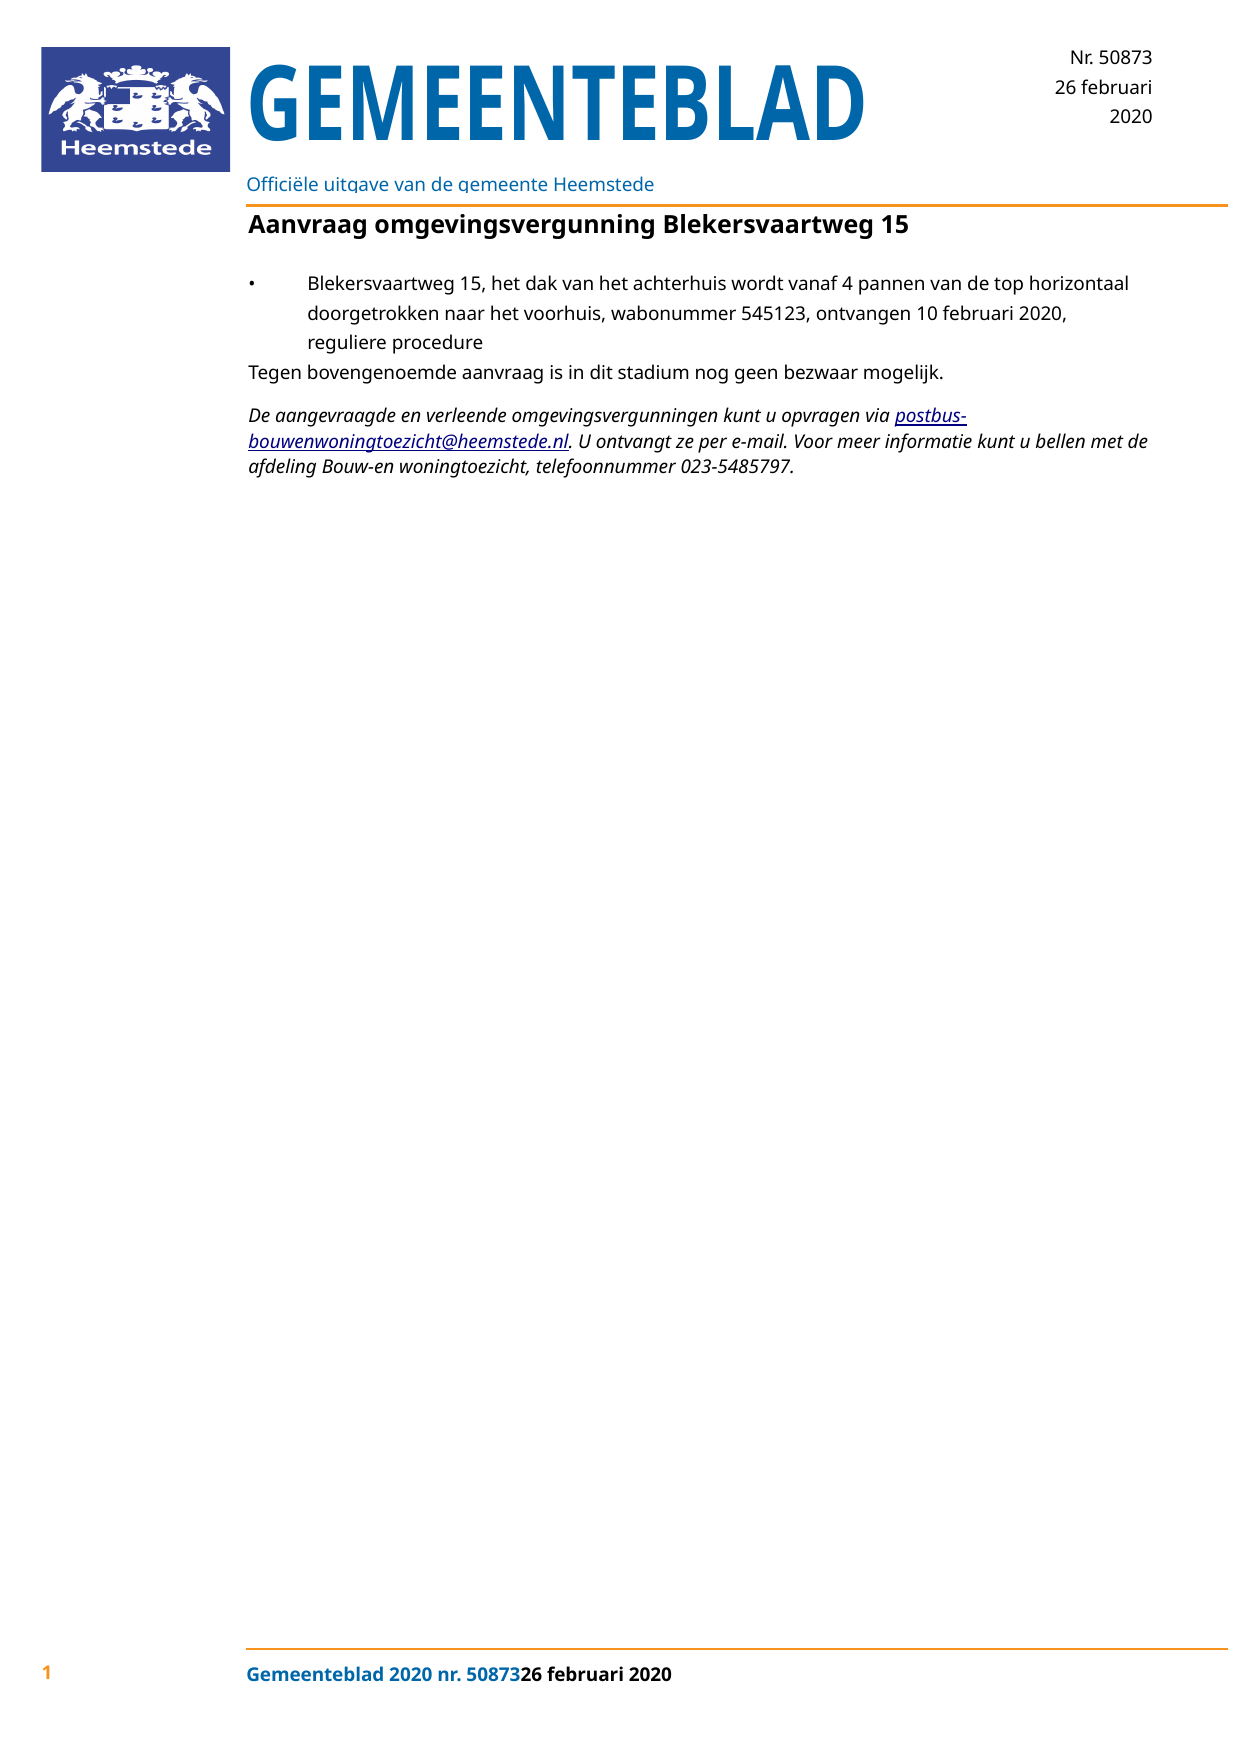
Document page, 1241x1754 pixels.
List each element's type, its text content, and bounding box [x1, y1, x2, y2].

list Blekersvaartweg 15, het dak van het achterhuis wordt vanaf 4 pannen van de top horizontaal doorgetrokken naar het voorhuis, wabonummer 545123, ontvangen 10 februari 2020, reguliere procedure [248, 270, 1152, 355]
text Aanvraag omgevingsvergunning Blekersvaartweg 15 [248, 207, 1152, 241]
text De aangevraagde en verleende omgevingsvergunningen kunt u opvragen via postbus-bouwenwoningtoezicht@heemstede.nl. U ontvangt ze per e-mail. Voor meer informatie kunt u bellen met de afdeling Bouw-en woningtoezicht, telefoonnummer 023-5485797. [248, 402, 1152, 479]
picture [41, 47, 231, 172]
text Tegen bovengenoemde aanvraag is in dit stadium nog geen bezwaar mogelijk. [248, 359, 1152, 385]
